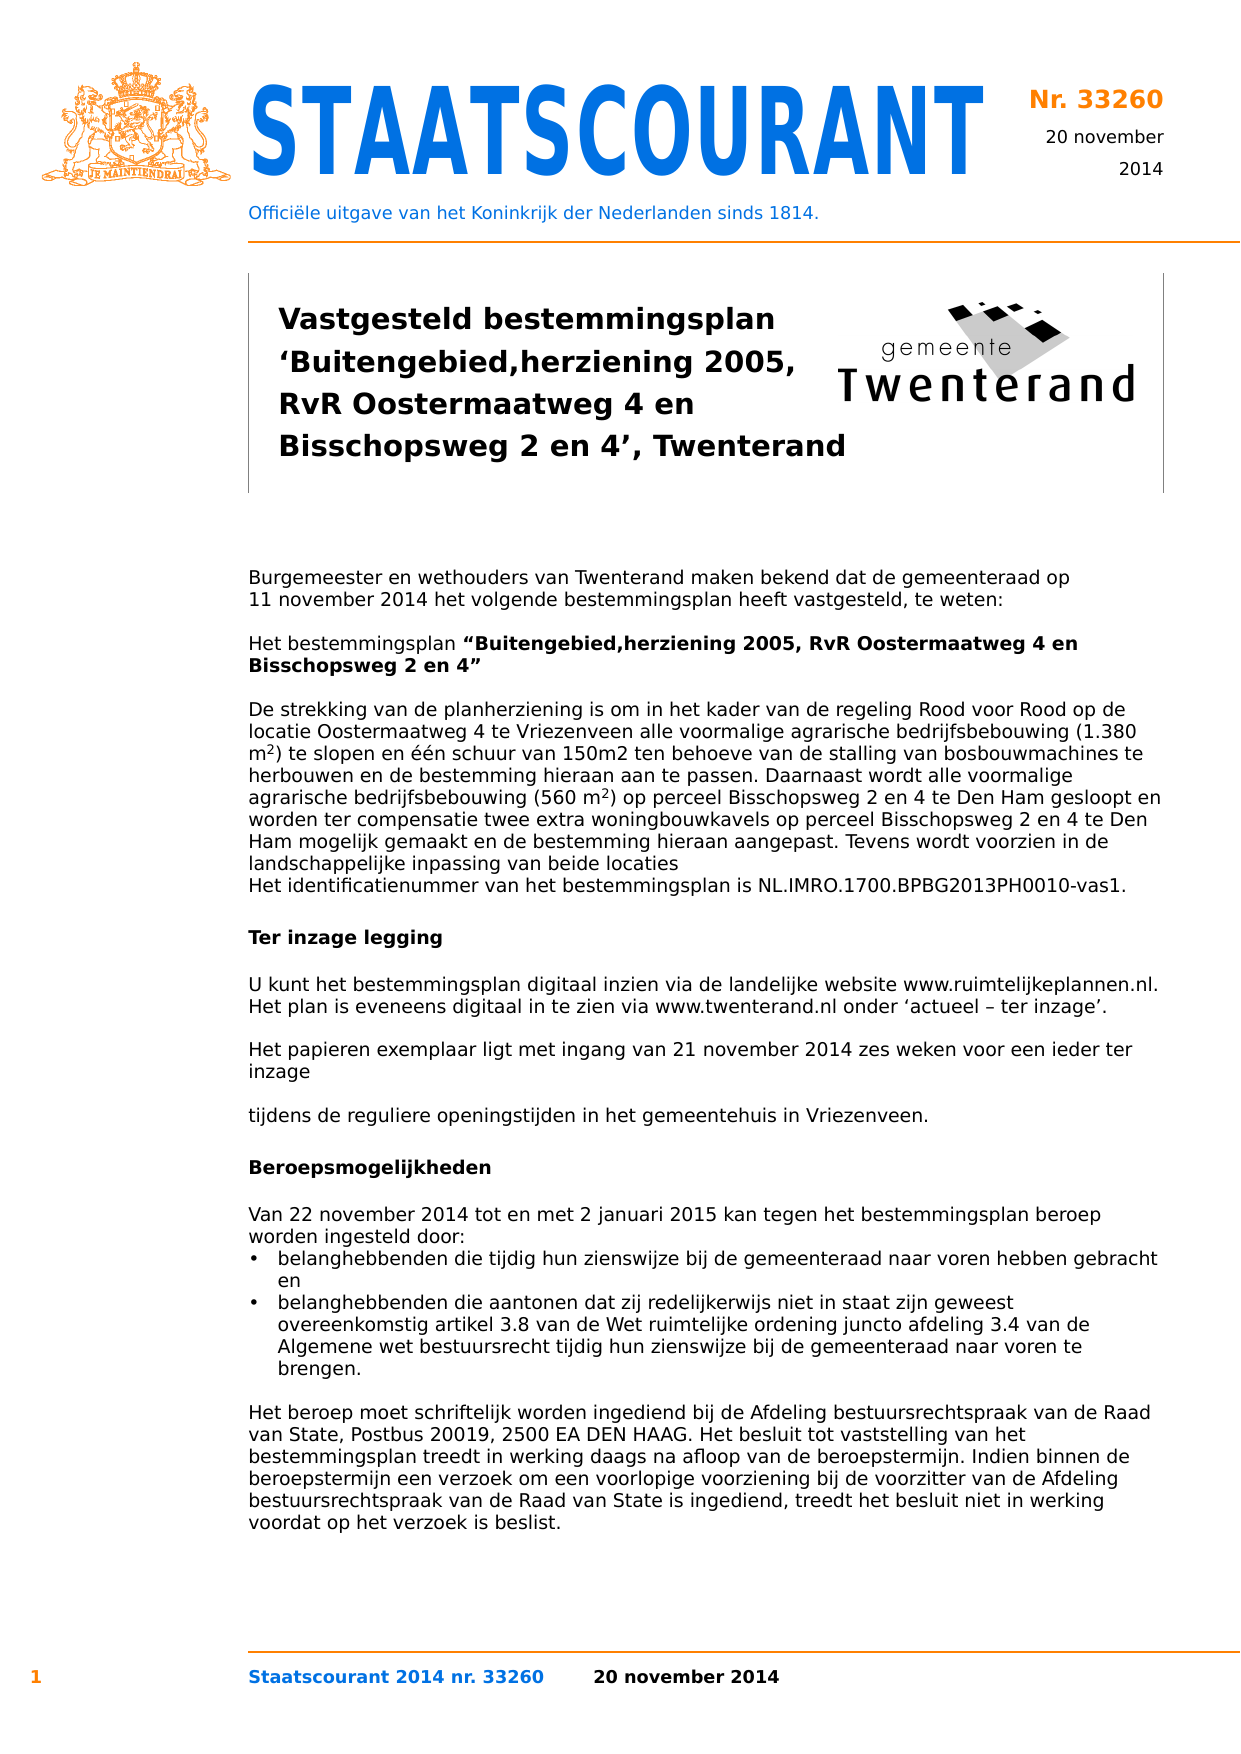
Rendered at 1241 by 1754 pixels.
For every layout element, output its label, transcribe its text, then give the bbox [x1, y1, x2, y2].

text • belanghebbenden die aantonen dat zij redelijkerwijs niet in staat zijn geweest overeenkomstig artikel 3.8 van de Wet ruimtelijke ordening juncto afdeling 3.4 van de Algemene wet bestuursrecht tijdig hun zienswijze bij de gemeenteraad naar voren te brengen. [248, 1292, 1163, 1380]
text Het bestemmingsplan “Buitengebied,herziening 2005, RvR Oostermaatweg 4 en Bisschopsweg 2 en 4” [248, 633, 1163, 677]
subtitle Beroepsmogelijkheden [248, 1157, 1163, 1179]
table_cell 2014 [998, 153, 1240, 203]
subtitle Vastgesteld bestemmingsplan ‘Buitengebied,herziening 2005, RvR Oostermaatweg 4 en Bisschopsweg 2 en 4’, Twenterand [249, 273, 1163, 493]
text • belanghebbenden die tijdig hun zienswijze bij de gemeenteraad naar voren hebben gebracht en [248, 1248, 1163, 1292]
text Het identificatienummer van het bestemmingsplan is NL.IMRO.1700.BPBG2013PH0010-vas1. [248, 874, 1163, 897]
table_cell Officiële uitgave van het Koninkrijk der Nederlanden sinds 1814. [248, 203, 1240, 241]
text De strekking van de planherziening is om in het kader van de regeling Rood voor Rood op de locatie Oostermaatweg 4 te Vriezenveen alle voormalige agrarische bedrijfsbebouwing (1.380 m2) te slopen en één schuur van 150m2 ten behoeve van de stalling van bosbouwmachines te herbouwen en de bestemming hieraan aan te passen. Daarnaast wordt alle voormalige agrarische bedrijfsbebouwing (560 m2) op perceel Bisschopsweg 2 en 4 te Den Ham gesloopt en worden ter compensatie twee extra woningbouwkavels op perceel Bisschopsweg 2 en 4 te Den Ham mogelijk gemaakt en de bestemming hieraan aangepast. Tevens wordt voorzien in de landschappelijke inpassing van beide locaties [248, 699, 1163, 874]
text U kunt het bestemmingsplan digitaal inzien via de landelijke website www.ruimtelijkeplannen.nl. Het plan is eveneens digitaal in te zien via www.twenterand.nl onder ‘actueel – ter inzage’. [248, 973, 1163, 1017]
text tijdens de reguliere openingstijden in het gemeentehuis in Vriezenveen. [248, 1105, 1163, 1127]
picture [41, 62, 231, 186]
table_header [25, 62, 248, 241]
text Burgemeester en wethouders van Twenterand maken bekend dat de gemeenteraad op 11 november 2014 het volgende bestemmingsplan heeft vastgesteld, te weten: [248, 567, 1163, 611]
subtitle Ter inzage legging [248, 927, 1163, 948]
table_header Nr. 33260 [998, 62, 1240, 121]
table_header STAATSCOURANT [248, 62, 998, 203]
text Van 22 november 2014 tot en met 2 januari 2015 kan tegen het bestemmingsplan beroep worden ingesteld door: [248, 1204, 1163, 1248]
table_cell 20 november [998, 121, 1240, 153]
text Het papieren exemplaar ligt met ingang van 21 november 2014 zes weken voor een ieder ter inzage [248, 1039, 1163, 1083]
picture [838, 302, 1134, 403]
text Het beroep moet schriftelijk worden ingediend bij de Afdeling bestuursrechtspraak van de Raad van State, Postbus 20019, 2500 EA DEN HAAG. Het besluit tot vaststelling van het bestemmingsplan treedt in werking daags na afloop van de beroepstermijn. Indien binnen de beroepstermijn een verzoek om een voorlopige voorziening bij de voorzitter van de Afdeling bestuursrechtspraak van de Raad van State is ingediend, treedt het besluit niet in werking voordat op het verzoek is beslist. [248, 1402, 1163, 1534]
